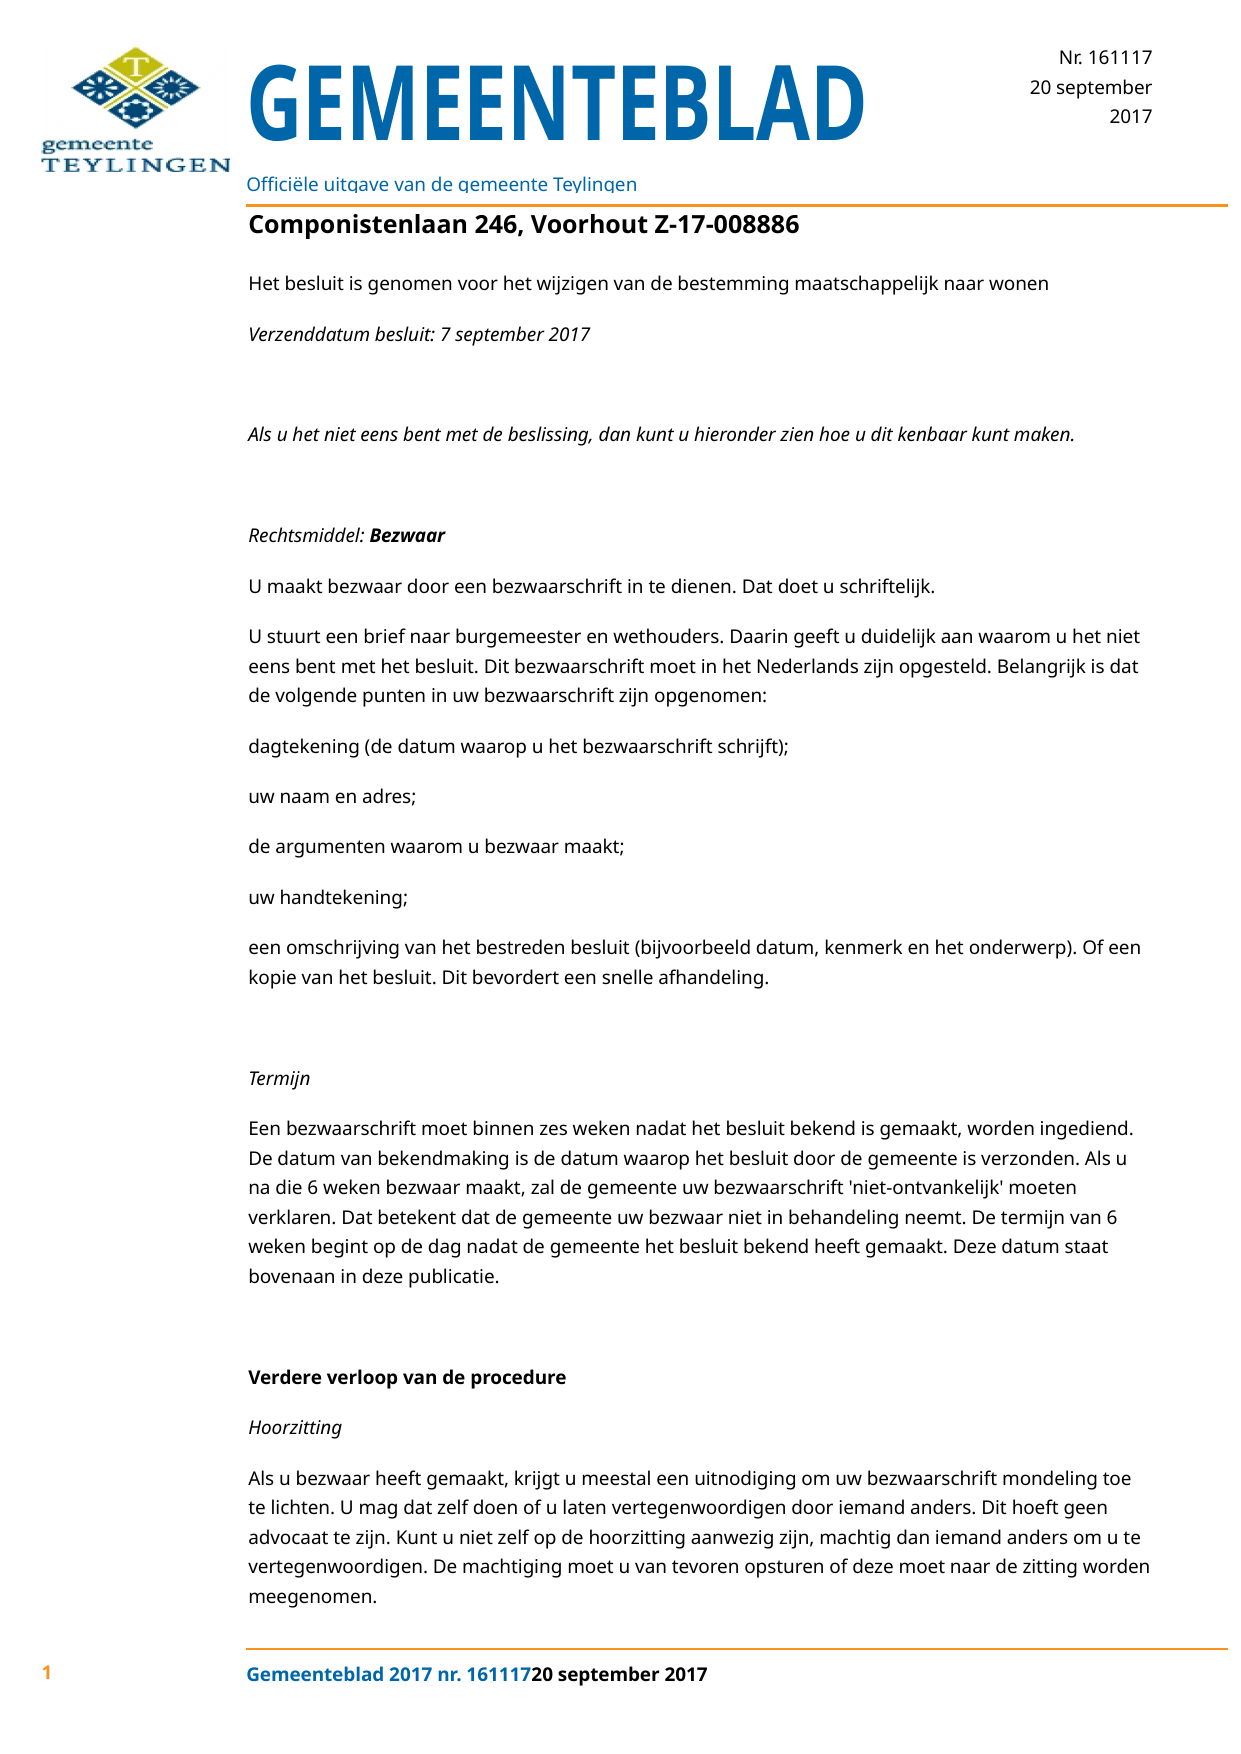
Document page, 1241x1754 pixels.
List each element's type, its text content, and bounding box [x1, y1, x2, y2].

text Het besluit is genomen voor het wijzigen van de bestemming maatschappelijk naar wonen [248, 270, 1152, 296]
text Termijn [248, 1065, 1152, 1091]
text U maakt bezwaar door een bezwaarschrift in te dienen. Dat doet u schriftelijk. [248, 573, 1152, 598]
text Verzenddatum besluit: 7 september 2017 [248, 321, 1152, 346]
text Hoorzitting [248, 1414, 1152, 1440]
text de argumenten waarom u bezwaar maakt; [248, 834, 1152, 859]
text Componistenlaan 246, Voorhout Z-17-008886 [248, 207, 1152, 241]
text Een bezwaarschrift moet binnen zes weken nadat het besluit bekend is gemaakt, worden ingediend. De datum van bekendmaking is de datum waarop het besluit door de gemeente is verzonden. Als u na die 6 weken bezwaar maakt, zal de gemeente uw bezwaarschrift 'niet-ontvankelijk' moeten verklaren. Dat betekent dat de gemeente uw bezwaar niet in behandeling neemt. De termijn van 6 weken begint op de dag nadat de gemeente het besluit bekend heeft gemaakt. Deze datum staat bovenaan in deze publicatie. [248, 1115, 1152, 1289]
text Rechtsmiddel: Bezwaar [248, 522, 1152, 548]
text uw handtekening; [248, 884, 1152, 910]
text Als u het niet eens bent met de beslissing, dan kunt u hieronder zien hoe u dit kenbaar kunt maken. [248, 422, 1152, 447]
text uw naam en adres; [248, 783, 1152, 809]
picture [41, 47, 231, 172]
text Als u bezwaar heeft gemaakt, krijgt u meestal een uitnodiging om uw bezwaarschrift mondeling toe te lichten. U mag dat zelf doen of u laten vertegenwoordigen door iemand anders. Dit hoeft geen advocaat te zijn. Kunt u niet zelf op de hoorzitting aanwezig zijn, machtig dan iemand anders om u te vertegenwoordigen. De machtiging moet u van tevoren opsturen of deze moet naar de zitting worden meegenomen. [248, 1465, 1152, 1609]
text dagtekening (de datum waarop u het bezwaarschrift schrijft); [248, 733, 1152, 758]
text Verdere verloop van de procedure [248, 1364, 1152, 1390]
text een omschrijving van het bestreden besluit (bijvoorbeeld datum, kenmerk en het onderwerp). Of een kopie van het besluit. Dit bevordert een snelle afhandeling. [248, 934, 1152, 990]
text U stuurt een brief naar burgemeester en wethouders. Daarin geeft u duidelijk aan waarom u het niet eens bent met het besluit. Dit bezwaarschrift moet in het Nederlands zijn opgesteld. Belangrijk is dat de volgende punten in uw bezwaarschrift zijn opgenomen: [248, 623, 1152, 708]
